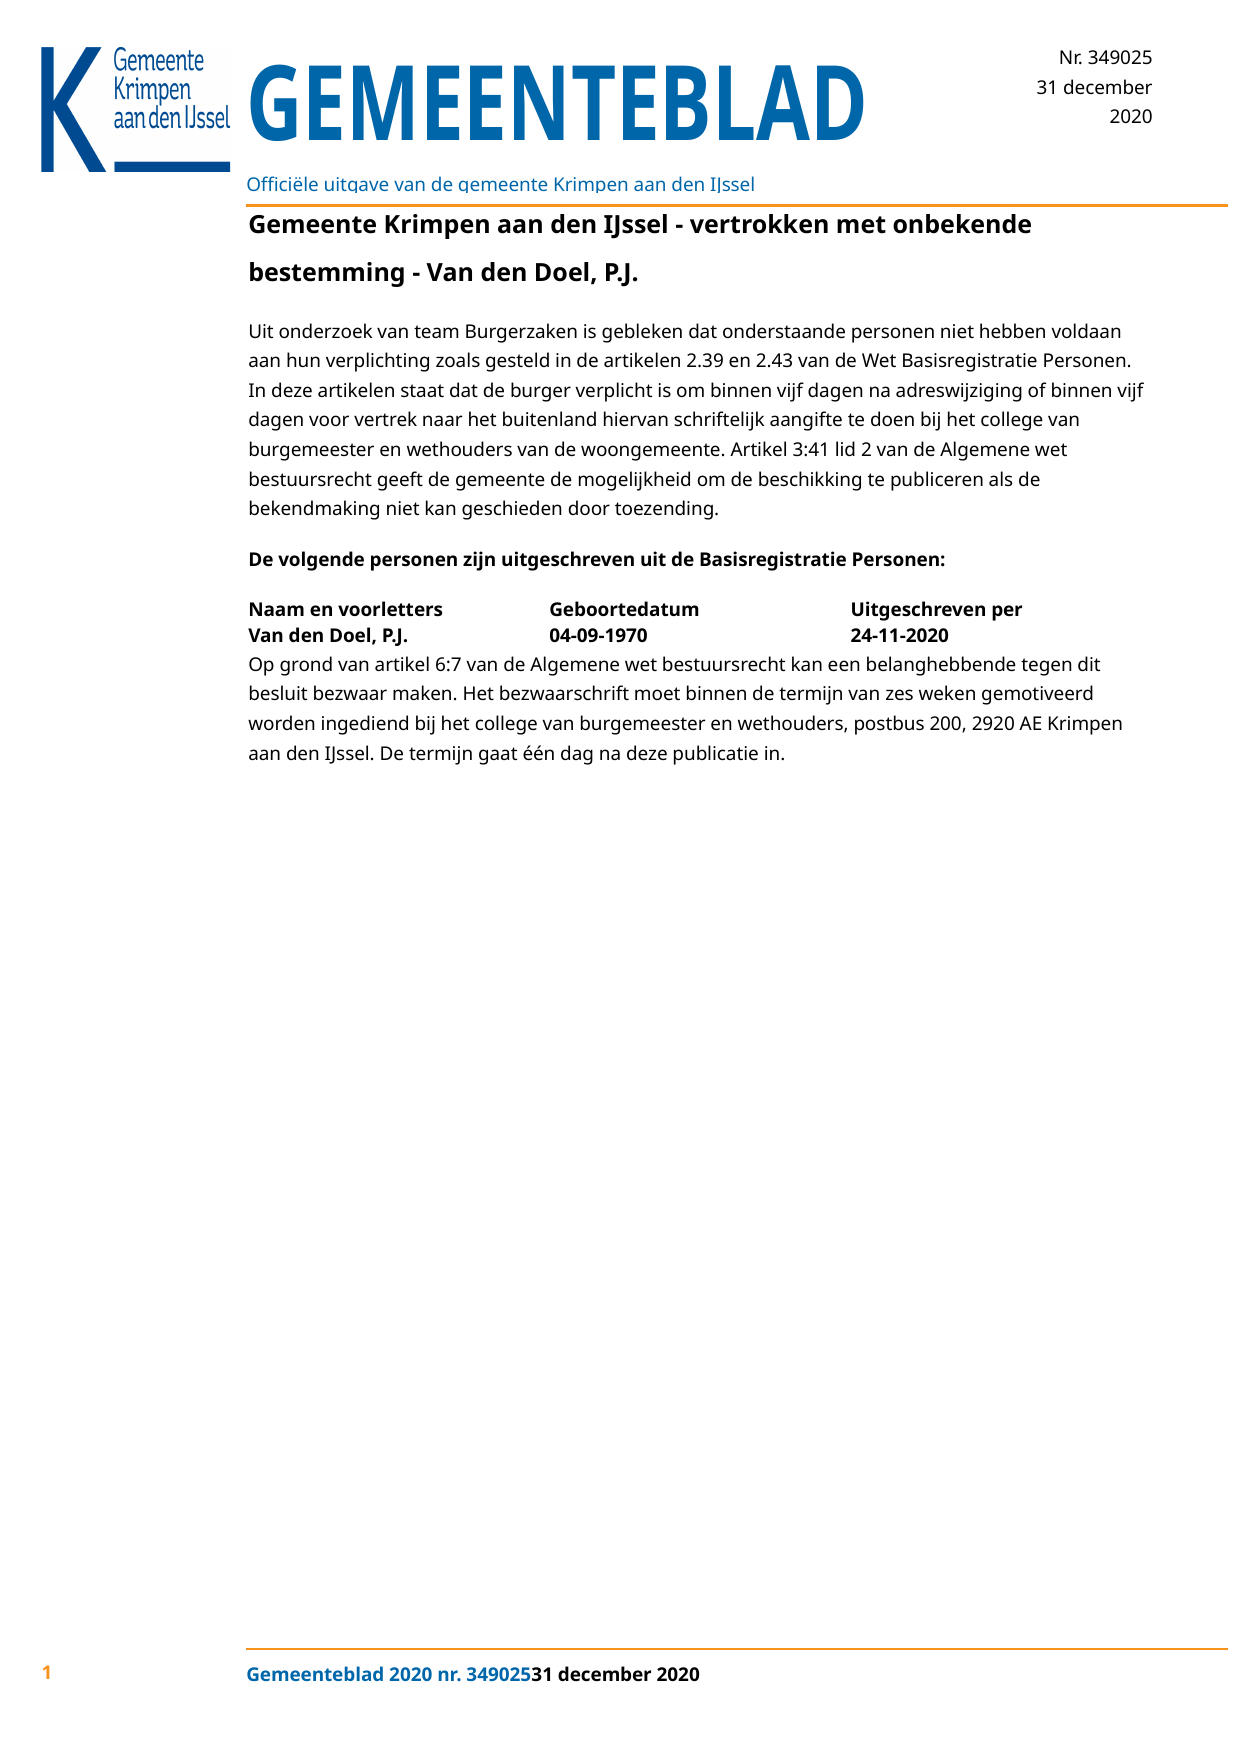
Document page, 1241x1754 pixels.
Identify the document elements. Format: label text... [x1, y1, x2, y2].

table_header Geboortedatum [549, 596, 850, 622]
text Gemeente Krimpen aan den IJssel - vertrokken met onbekende bestemming - Van den Doel, P.J. [248, 207, 1152, 288]
text Op grond van artikel 6:7 van de Algemene wet bestuursrecht kan een belanghebbende tegen dit besluit bezwaar maken. Het bezwaarschrift moet binnen de termijn van zes weken gemotiveerd worden ingediend bij het college van burgemeester en wethouders, postbus 200, 2920 AE Krimpen aan den IJssel. De termijn gaat één dag na deze publicatie in. [248, 651, 1152, 766]
table_cell 04-09-1970 [549, 622, 850, 648]
text Uit onderzoek van team Burgerzaken is gebleken dat onderstaande personen niet hebben voldaan aan hun verplichting zoals gesteld in de artikelen 2.39 en 2.43 van de Wet Basisregistratie Personen. In deze artikelen staat dat de burger verplicht is om binnen vijf dagen na adreswijziging of binnen vijf dagen voor vertrek naar het buitenland hiervan schriftelijk aangifte te doen bij het college van burgemeester en wethouders van de woongemeente. Artikel 3:41 lid 2 van de Algemene wet bestuursrecht geeft de gemeente de mogelijkheid om de beschikking te publiceren als de bekendmaking niet kan geschieden door toezending. [248, 318, 1152, 521]
text De volgende personen zijn uitgeschreven uit de Basisregistratie Personen: [248, 546, 1152, 572]
table_cell 24-11-2020 [850, 622, 1152, 648]
picture [41, 47, 231, 172]
table_cell Van den Doel, P.J. [248, 622, 549, 648]
table_header Uitgeschreven per [850, 596, 1152, 622]
table_header Naam en voorletters [248, 596, 549, 622]
